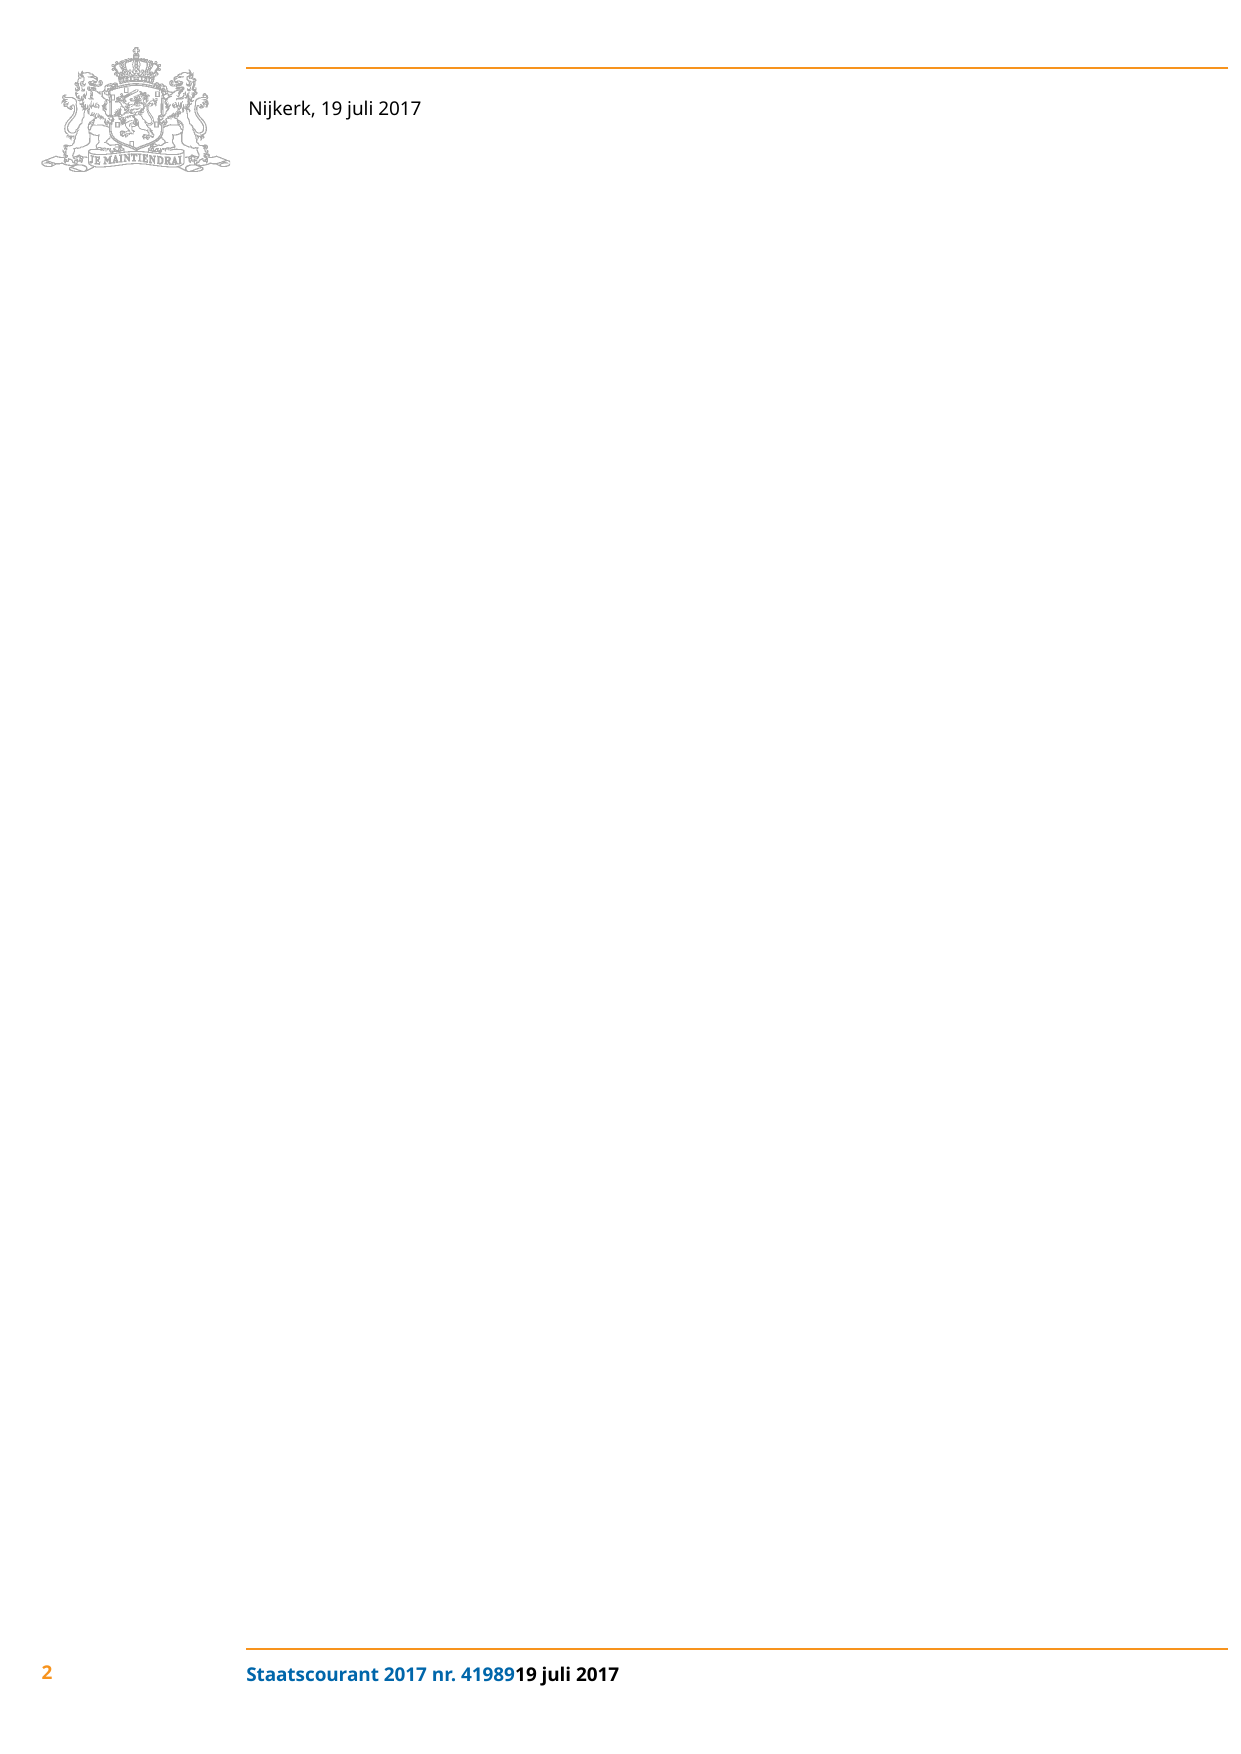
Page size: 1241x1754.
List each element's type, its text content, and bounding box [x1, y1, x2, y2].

text Nijkerk, 19 juli 2017 [248, 95, 1152, 121]
picture [41, 47, 231, 172]
